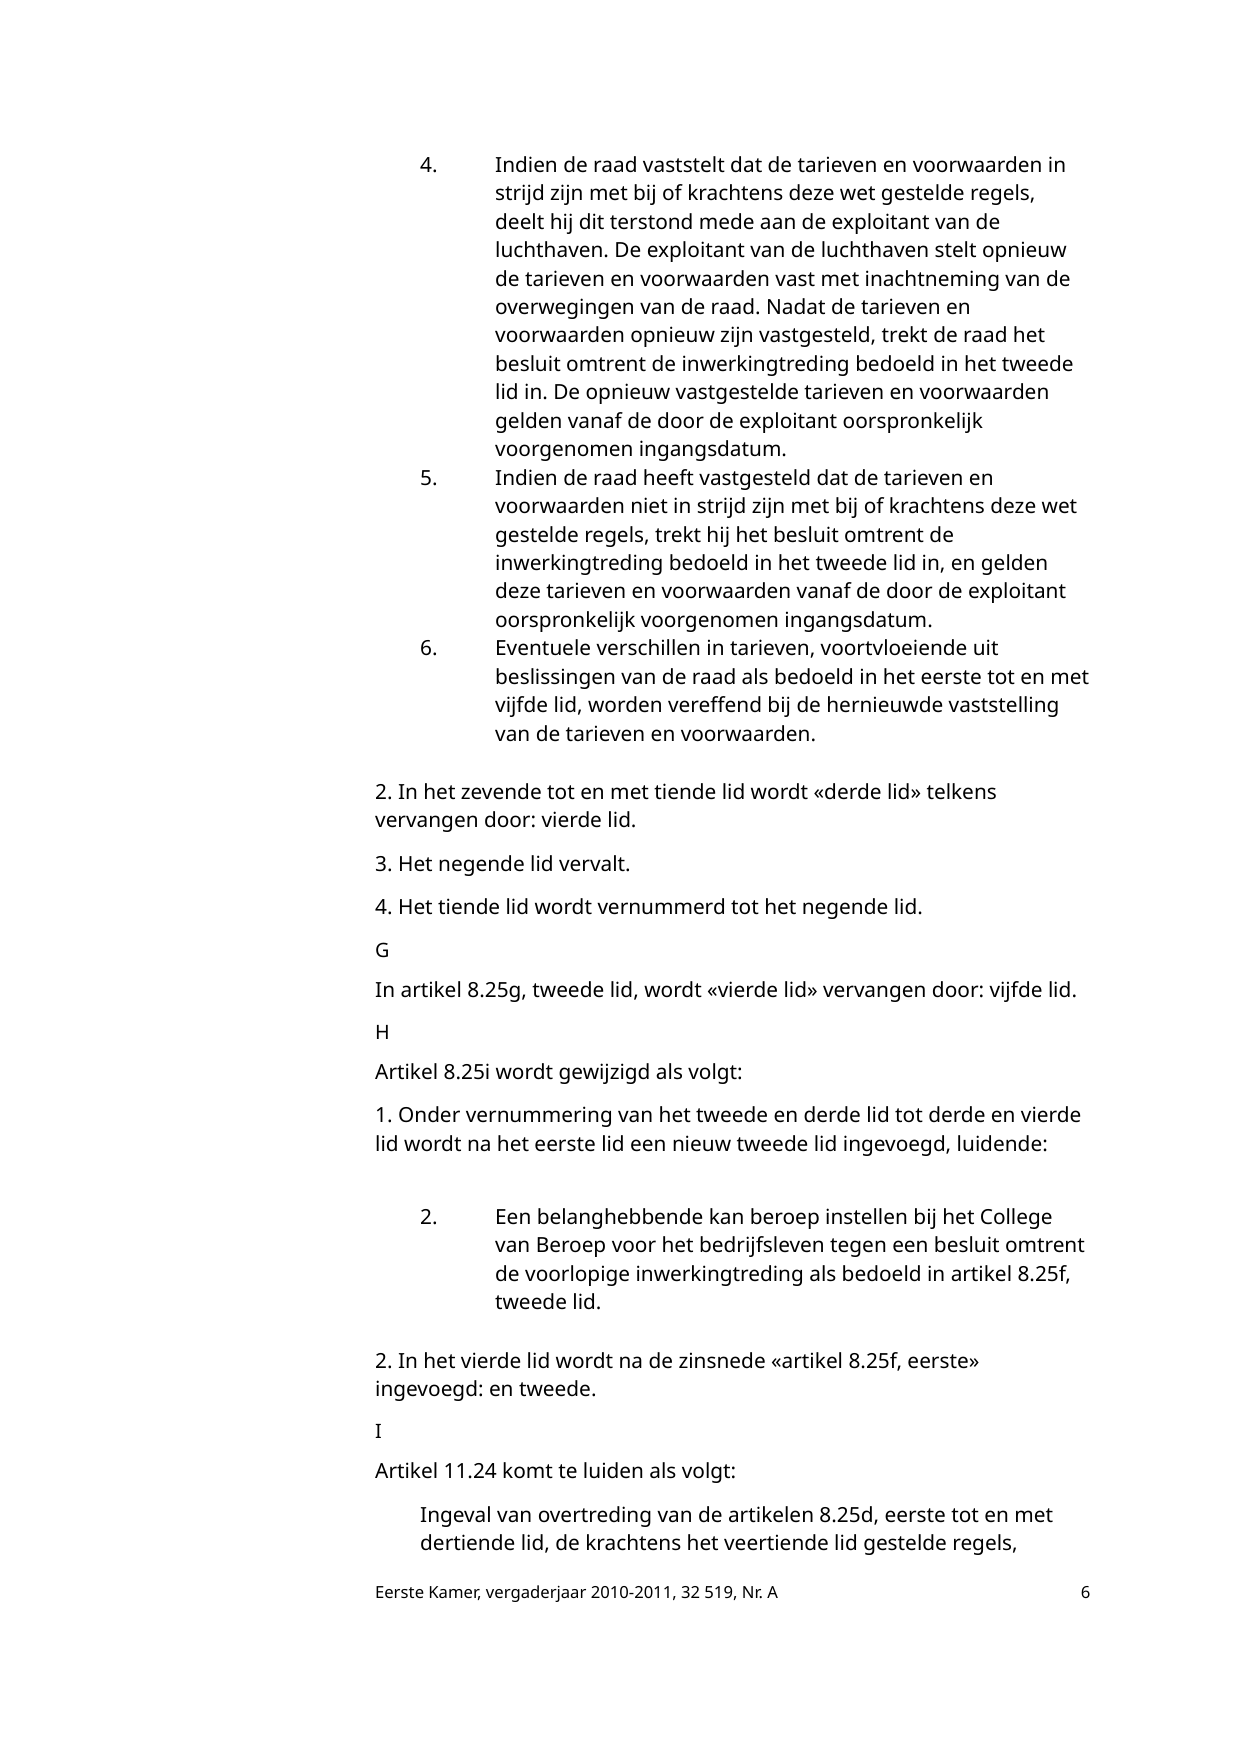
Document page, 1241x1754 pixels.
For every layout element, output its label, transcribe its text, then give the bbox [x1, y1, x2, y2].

text In artikel 8.25g, tweede lid, wordt «vierde lid» vervangen door: vijfde lid. [375, 975, 1090, 1003]
list Eventuele verschillen in tarieven, voortvloeiende uit beslissingen van de raad als bedoeld in het eerste tot en met vijfde lid, worden vereffend bij de hernieuwde vaststelling van de tarieven en voorwaarden. [420, 633, 1090, 747]
text 4. Het tiende lid wordt vernummerd tot het negende lid. [375, 892, 1090, 921]
text 2. In het zevende tot en met tiende lid wordt «derde lid» telkens vervangen door: vierde lid. [375, 777, 1090, 834]
text 3. Het negende lid vervalt. [375, 849, 1090, 877]
list Een belanghebbende kan beroep instellen bij het College van Beroep voor het bedrijfsleven tegen een besluit omtrent de voorlopige inwerkingtreding als bedoeld in artikel 8.25f, tweede lid. [420, 1202, 1090, 1316]
list Indien de raad vaststelt dat de tarieven en voorwaarden in strijd zijn met bij of krachtens deze wet gestelde regels, deelt hij dit terstond mede aan de exploitant van de luchthaven. De exploitant van de luchthaven stelt opnieuw de tarieven en voorwaarden vast met inachtneming van de overwegingen van de raad. Nadat de tarieven en voorwaarden opnieuw zijn vastgesteld, trekt de raad het besluit omtrent de inwerkingtreding bedoeld in het tweede lid in. De opnieuw vastgestelde tarieven en voorwaarden gelden vanaf de door de exploitant oorspronkelijk voorgenomen ingangsdatum. [420, 150, 1090, 463]
text 1. Onder vernummering van het tweede en derde lid tot derde en vierde lid wordt na het eerste lid een nieuw tweede lid ingevoegd, luidende: [375, 1100, 1090, 1157]
text Artikel 8.25i wordt gewijzigd als volgt: [375, 1057, 1090, 1085]
text I [375, 1418, 1090, 1445]
text Ingeval van overtreding van de artikelen 8.25d, eerste tot en met dertiende lid, de krachtens het veertiende lid gestelde regels, [420, 1500, 1090, 1557]
list Indien de raad heeft vastgesteld dat de tarieven en voorwaarden niet in strijd zijn met bij of krachtens deze wet gestelde regels, trekt hij het besluit omtrent de inwerkingtreding bedoeld in het tweede lid in, en gelden deze tarieven en voorwaarden vanaf de door de exploitant oorspronkelijk voorgenomen ingangsdatum. [420, 463, 1090, 633]
text 2. In het vierde lid wordt na de zinsnede «artikel 8.25f, eerste» ingevoegd: en tweede. [375, 1346, 1090, 1403]
text G [375, 936, 1090, 963]
text H [375, 1018, 1090, 1045]
text Artikel 11.24 komt te luiden als volgt: [375, 1457, 1090, 1485]
